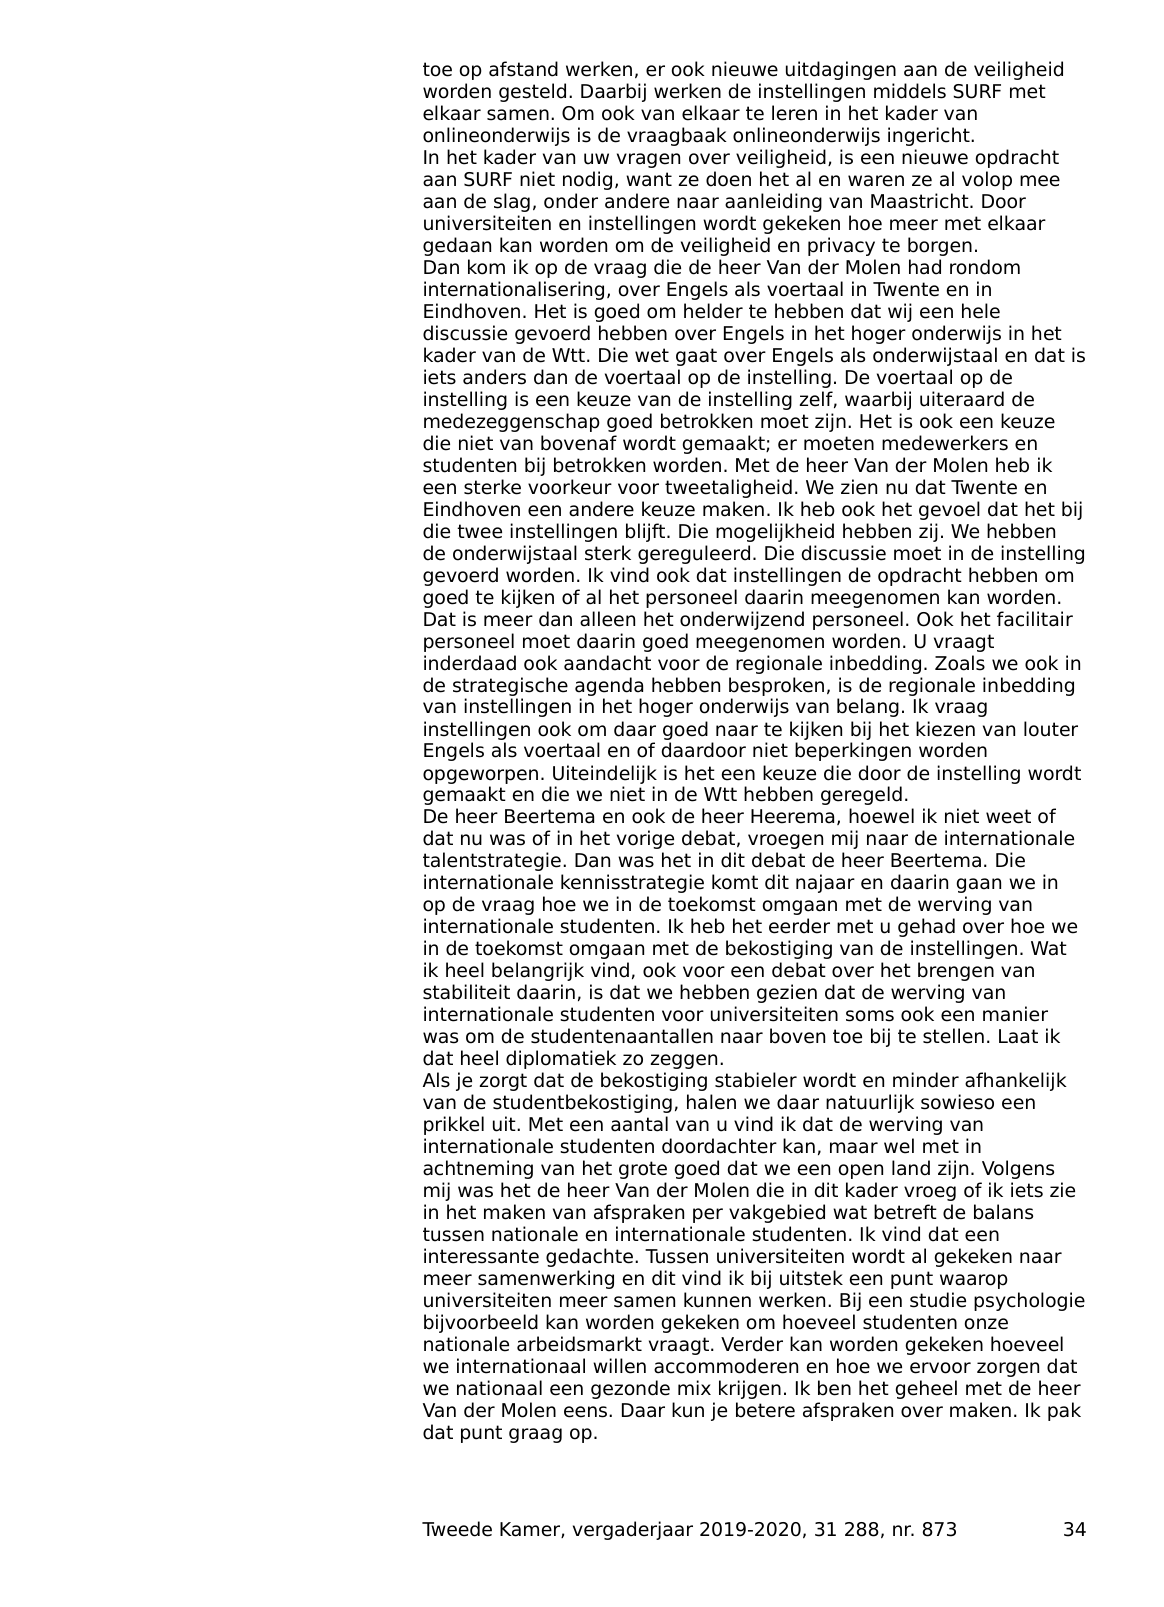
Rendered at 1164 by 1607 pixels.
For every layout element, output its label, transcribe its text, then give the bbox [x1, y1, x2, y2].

text Dan kom ik op de vraag die de heer Van der Molen had rondom internationalisering, over Engels als voertaal in Twente en in Eindhoven. Het is goed om helder te hebben dat wij een hele discussie gevoerd hebben over Engels in het hoger onderwijs in het kader van de Wtt. Die wet gaat over Engels als onderwijstaal en dat is iets anders dan de voertaal op de instelling. De voertaal op de instelling is een keuze van de instelling zelf, waarbij uiteraard de medezeggenschap goed betrokken moet zijn. Het is ook een keuze die niet van bovenaf wordt gemaakt; er moeten medewerkers en studenten bij betrokken worden. Met de heer Van der Molen heb ik een sterke voorkeur voor tweetaligheid. We zien nu dat Twente en Eindhoven een andere keuze maken. Ik heb ook het gevoel dat het bij die twee instellingen blijft. Die mogelijkheid hebben zij. We hebben de onderwijstaal sterk gereguleerd. Die discussie moet in de instelling gevoerd worden. Ik vind ook dat instellingen de opdracht hebben om goed te kijken of al het personeel daarin meegenomen kan worden. Dat is meer dan alleen het onderwijzend personeel. Ook het facilitair personeel moet daarin goed meegenomen worden. U vraagt inderdaad ook aandacht voor de regionale inbedding. Zoals we ook in de strategische agenda hebben besproken, is de regionale inbedding van instellingen in het hoger onderwijs van belang. Ik vraag instellingen ook om daar goed naar te kijken bij het kiezen van louter Engels als voertaal en of daardoor niet beperkingen worden opgeworpen. Uiteindelijk is het een keuze die door de instelling wordt gemaakt en die we niet in de Wtt hebben geregeld. [422, 257, 1087, 806]
text De heer Beertema en ook de heer Heerema, hoewel ik niet weet of dat nu was of in het vorige debat, vroegen mij naar de internationale talentstrategie. Dan was het in dit debat de heer Beertema. Die internationale kennisstrategie komt dit najaar en daarin gaan we in op de vraag hoe we in de toekomst omgaan met de werving van internationale studenten. Ik heb het eerder met u gehad over hoe we in de toekomst omgaan met de bekostiging van de instellingen. Wat ik heel belangrijk vind, ook voor een debat over het brengen van stabiliteit daarin, is dat we hebben gezien dat de werving van internationale studenten voor universiteiten soms ook een manier was om de studentenaantallen naar boven toe bij te stellen. Laat ik dat heel diplomatiek zo zeggen. [422, 806, 1087, 1070]
text In het kader van uw vragen over veiligheid, is een nieuwe opdracht aan SURF niet nodig, want ze doen het al en waren ze al volop mee aan de slag, onder andere naar aanleiding van Maastricht. Door universiteiten en instellingen wordt gekeken hoe meer met elkaar gedaan kan worden om de veiligheid en privacy te borgen. [422, 147, 1087, 257]
text Als je zorgt dat de bekostiging stabieler wordt en minder afhankelijk van de studentbekostiging, halen we daar natuurlijk sowieso een prikkel uit. Met een aantal van u vind ik dat de werving van internationale studenten doordachter kan, maar wel met in achtneming van het grote goed dat we een open land zijn. Volgens mij was het de heer Van der Molen die in dit kader vroeg of ik iets zie in het maken van afspraken per vakgebied wat betreft de balans tussen nationale en internationale studenten. Ik vind dat een interessante gedachte. Tussen universiteiten wordt al gekeken naar meer samenwerking en dit vind ik bij uitstek een punt waarop universiteiten meer samen kunnen werken. Bij een studie psychologie bijvoorbeeld kan worden gekeken om hoeveel studenten onze nationale arbeidsmarkt vraagt. Verder kan worden gekeken hoeveel we internationaal willen accommoderen en hoe we ervoor zorgen dat we nationaal een gezonde mix krijgen. Ik ben het geheel met de heer Van der Molen eens. Daar kun je betere afspraken over maken. Ik pak dat punt graag op. [422, 1070, 1087, 1444]
text toe op afstand werken, er ook nieuwe uitdagingen aan de veiligheid worden gesteld. Daarbij werken de instellingen middels SURF met elkaar samen. Om ook van elkaar te leren in het kader van onlineonderwijs is de vraagbaak onlineonderwijs ingericht. [422, 59, 1087, 147]
